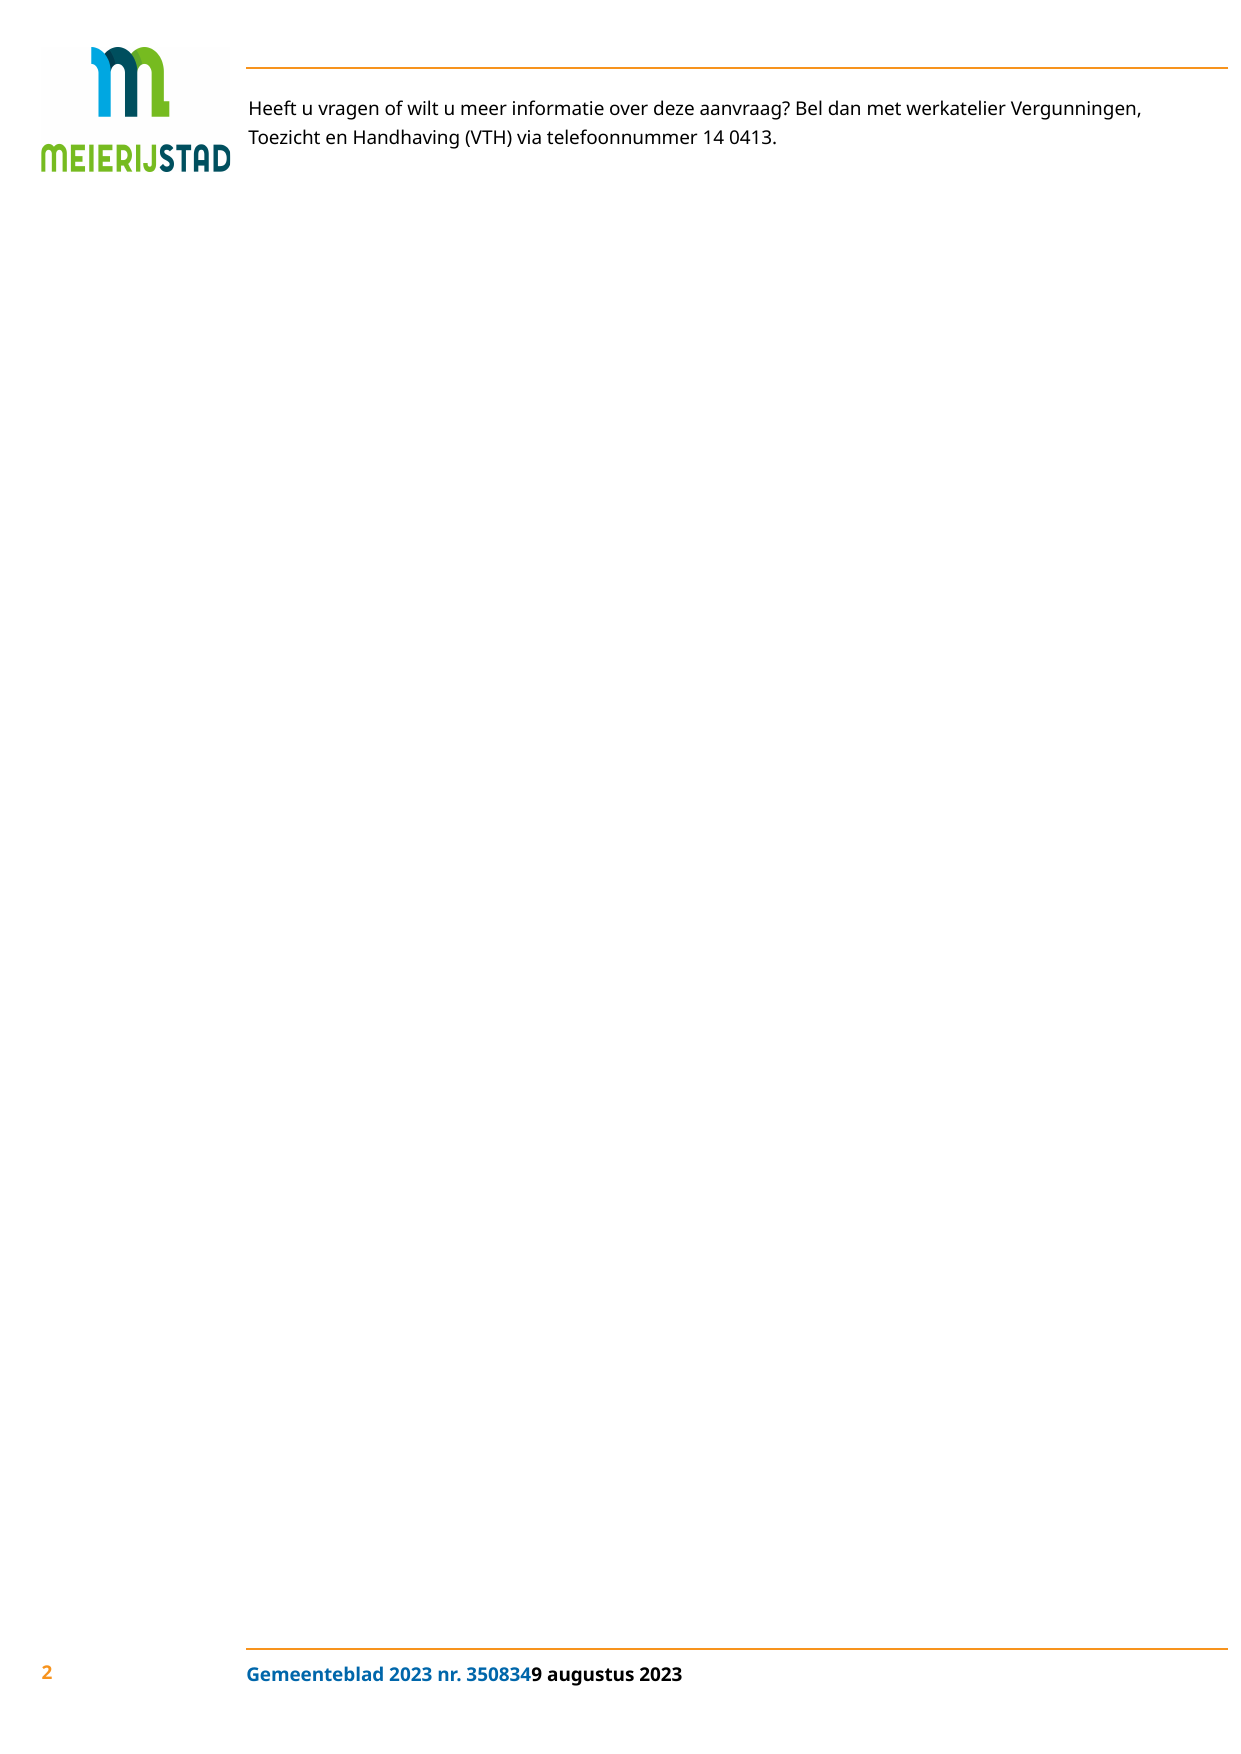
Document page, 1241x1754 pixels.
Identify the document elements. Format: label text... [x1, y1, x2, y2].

text Heeft u vragen of wilt u meer informatie over deze aanvraag? Bel dan met werkatelier Vergunningen, Toezicht en Handhaving (VTH) via telefoonnummer 14 0413. [248, 95, 1152, 150]
picture [41, 47, 231, 172]
